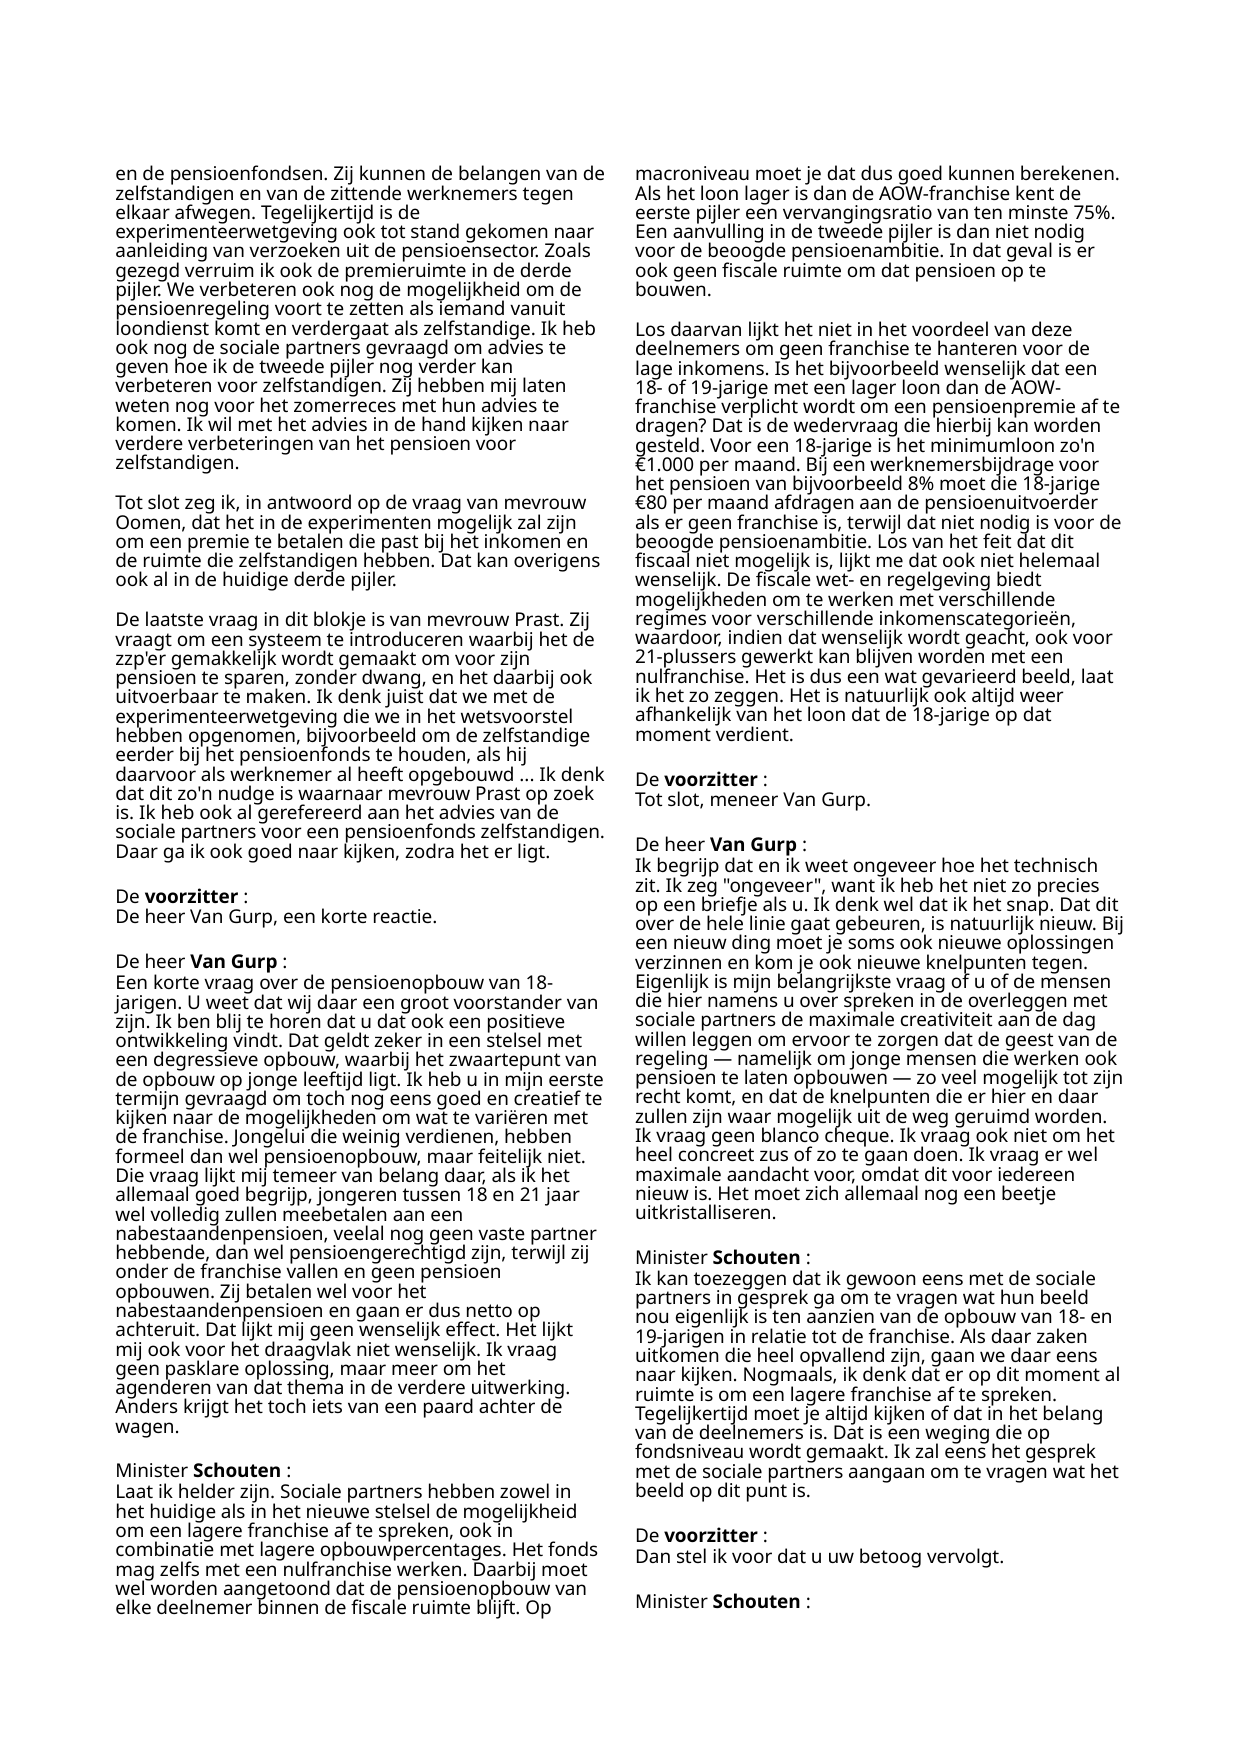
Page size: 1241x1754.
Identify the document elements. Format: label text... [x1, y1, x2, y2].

text Tot slot zeg ik, in antwoord op de vraag van mevrouw Oomen, dat het in de experimenten mogelijk zal zijn om een premie te betalen die past bij het inkomen en de ruimte die zelfstandigen hebben. Dat kan overigens ook al in de huidige derde pijler. [115, 494, 605, 591]
text De heer Van Gurp, een korte reactie. [115, 908, 605, 928]
text macroniveau moet je dat dus goed kunnen berekenen. Als het loon lager is dan de AOW-franchise kent de eerste pijler een vervangingsratio van ten minste 75%. Een aanvulling in de tweede pijler is dan niet nodig voor de beoogde pensioenambitie. In dat geval is er ook geen fiscale ruimte om dat pensioen op te bouwen. [635, 165, 1125, 300]
text Tot slot, meneer Van Gurp. [635, 791, 1125, 811]
text Minister Schouten : [115, 1458, 605, 1483]
text Dan stel ik voor dat u uw betoog vervolgt. [635, 1548, 1125, 1567]
text De voorzitter : [635, 766, 1125, 791]
text Een korte vraag over de pensioenopbouw van 18-jarigen. U weet dat wij daar een groot voorstander van zijn. Ik ben blij te horen dat u dat ook een positieve ontwikkeling vindt. Dat geldt zeker in een stelsel met een degressieve opbouw, waarbij het zwaartepunt van de opbouw op jonge leeftijd ligt. Ik heb u in mijn eerste termijn gevraagd om toch nog eens goed en creatief te kijken naar de mogelijkheden om wat te variëren met de franchise. Jongelui die weinig verdienen, hebben formeel dan wel pensioenopbouw, maar feitelijk niet. Die vraag lijkt mij temeer van belang daar, als ik het allemaal goed begrijp, jongeren tussen 18 en 21 jaar wel volledig zullen meebetalen aan een nabestaandenpensioen, veelal nog geen vaste partner hebbende, dan wel pensioengerechtigd zijn, terwijl zij onder de franchise vallen en geen pensioen opbouwen. Zij betalen wel voor het nabestaandenpensioen en gaan er dus netto op achteruit. Dat lijkt mij geen wenselijk effect. Het lijkt mij ook voor het draagvlak niet wenselijk. Ik vraag geen pasklare oplossing, maar meer om het agenderen van dat thema in de verdere uitwerking. Anders krijgt het toch iets van een paard achter de wagen. [115, 974, 605, 1437]
text De heer Van Gurp : [115, 949, 605, 974]
text De voorzitter : [115, 883, 605, 908]
text Ik begrijp dat en ik weet ongeveer hoe het technisch zit. Ik zeg "ongeveer", want ik heb het niet zo precies op een briefje als u. Ik denk wel dat ik het snap. Dat dit over de hele linie gaat gebeuren, is natuurlijk nieuw. Bij een nieuw ding moet je soms ook nieuwe oplossingen verzinnen en kom je ook nieuwe knelpunten tegen. Eigenlijk is mijn belangrijkste vraag of u of de mensen die hier namens u over spreken in de overleggen met sociale partners de maximale creativiteit aan de dag willen leggen om ervoor te zorgen dat de geest van de regeling — namelijk om jonge mensen die werken ook pensioen te laten opbouwen — zo veel mogelijk tot zijn recht komt, en dat de knelpunten die er hier en daar zullen zijn waar mogelijk uit de weg geruimd worden. Ik vraag geen blanco cheque. Ik vraag ook niet om het heel concreet zus of zo te gaan doen. Ik vraag er wel maximale aandacht voor, omdat dit voor iedereen nieuw is. Het moet zich allemaal nog een beetje uitkristalliseren. [635, 857, 1125, 1223]
text Ik kan toezeggen dat ik gewoon eens met de sociale partners in gesprek ga om te vragen wat hun beeld nou eigenlijk is ten aanzien van de opbouw van 18- en 19-jarigen in relatie tot de franchise. Als daar zaken uitkomen die heel opvallend zijn, gaan we daar eens naar kijken. Nogmaals, ik denk dat er op dit moment al ruimte is om een lagere franchise af te spreken. Tegelijkertijd moet je altijd kijken of dat in het belang van de deelnemers is. Dat is een weging die op fondsniveau wordt gemaakt. Ik zal eens het gesprek met de sociale partners aangaan om te vragen wat het beeld op dit punt is. [635, 1270, 1125, 1501]
text en de pensioenfondsen. Zij kunnen de belangen van de zelfstandigen en van de zittende werknemers tegen elkaar afwegen. Tegelijkertijd is de experimenteerwetgeving ook tot stand gekomen naar aanleiding van verzoeken uit de pensioensector. Zoals gezegd verruim ik ook de premieruimte in de derde pijler. We verbeteren ook nog de mogelijkheid om de pensioenregeling voort te zetten als iemand vanuit loondienst komt en verdergaat als zelfstandige. Ik heb ook nog de sociale partners gevraagd om advies te geven hoe ik de tweede pijler nog verder kan verbeteren voor zelfstandigen. Zij hebben mij laten weten nog voor het zomerreces met hun advies te komen. Ik wil met het advies in de hand kijken naar verdere verbeteringen van het pensioen voor zelfstandigen. [115, 165, 605, 474]
text De laatste vraag in dit blokje is van mevrouw Prast. Zij vraagt om een systeem te introduceren waarbij het de zzp'er gemakkelijk wordt gemaakt om voor zijn pensioen te sparen, zonder dwang, en het daarbij ook uitvoerbaar te maken. Ik denk juist dat we met de experimenteerwetgeving die we in het wetsvoorstel hebben opgenomen, bijvoorbeeld om de zelfstandige eerder bij het pensioenfonds te houden, als hij daarvoor als werknemer al heeft opgebouwd ... Ik denk dat dit zo'n nudge is waarnaar mevrouw Prast op zoek is. Ik heb ook al gerefereerd aan het advies van de sociale partners voor een pensioenfonds zelfstandigen. Daar ga ik ook goed naar kijken, zodra het er ligt. [115, 611, 605, 862]
text Laat ik helder zijn. Sociale partners hebben zowel in het huidige als in het nieuwe stelsel de mogelijkheid om een lagere franchise af te spreken, ook in combinatie met lagere opbouwpercentages. Het fonds mag zelfs met een nulfranchise werken. Daarbij moet wel worden aangetoond dat de pensioenopbouw van elke deelnemer binnen de fiscale ruimte blijft. Op [115, 1483, 605, 1618]
text Minister Schouten : [635, 1244, 1125, 1270]
text De voorzitter : [635, 1522, 1125, 1548]
text Minister Schouten : [635, 1588, 1125, 1614]
text De heer Van Gurp : [635, 832, 1125, 857]
text Los daarvan lijkt het niet in het voordeel van deze deelnemers om geen franchise te hanteren voor de lage inkomens. Is het bijvoorbeeld wenselijk dat een 18- of 19-jarige met een lager loon dan de AOW-franchise verplicht wordt om een pensioenpremie af te dragen? Dat is de wedervraag die hierbij kan worden gesteld. Voor een 18-jarige is het minimumloon zo'n €1.000 per maand. Bij een werknemersbijdrage voor het pensioen van bijvoorbeeld 8% moet die 18-jarige €80 per maand afdragen aan de pensioenuitvoerder als er geen franchise is, terwijl dat niet nodig is voor de beoogde pensioenambitie. Los van het feit dat dit fiscaal niet mogelijk is, lijkt me dat ook niet helemaal wenselijk. De fiscale wet- en regelgeving biedt mogelijkheden om te werken met verschillende regimes voor verschillende inkomenscategorieën, waardoor, indien dat wenselijk wordt geacht, ook voor 21-plussers gewerkt kan blijven worden met een nulfranchise. Het is dus een wat gevarieerd beeld, laat ik het zo zeggen. Het is natuurlijk ook altijd weer afhankelijk van het loon dat de 18-jarige op dat moment verdient. [635, 321, 1125, 745]
